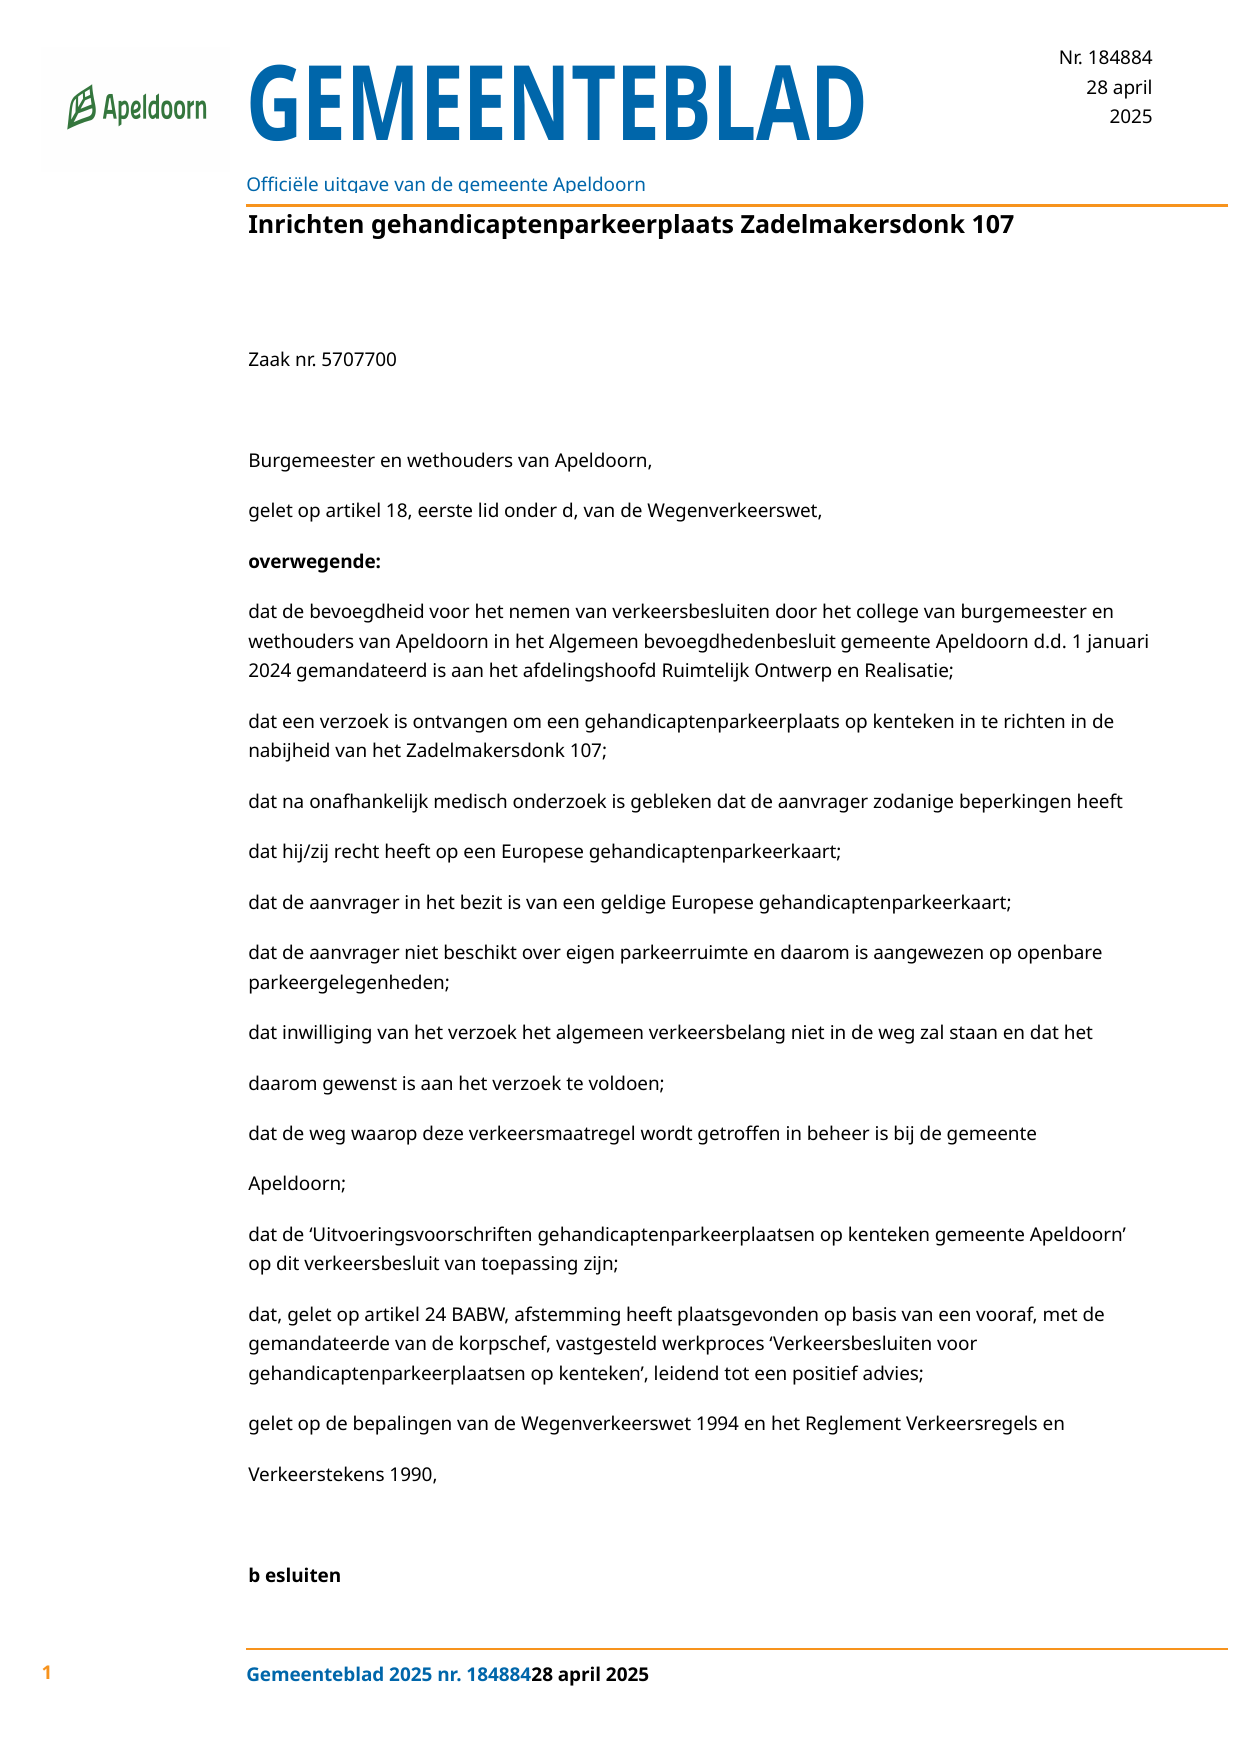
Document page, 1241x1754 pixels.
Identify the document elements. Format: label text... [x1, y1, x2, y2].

text overwegende: [248, 548, 1152, 574]
text dat de weg waarop deze verkeersmaatregel wordt getroffen in beheer is bij de gemeente [248, 1120, 1152, 1146]
text dat na onafhankelijk medisch onderzoek is gebleken dat de aanvrager zodanige beperkingen heeft [248, 788, 1152, 814]
text Verkeerstekens 1990, [248, 1461, 1152, 1487]
text Apeldoorn; [248, 1171, 1152, 1196]
text gelet op de bepalingen van de Wegenverkeerswet 1994 en het Reglement Verkeersregels en [248, 1411, 1152, 1436]
text gelet op artikel 18, eerste lid onder d, van de Wegenverkeerswet, [248, 498, 1152, 523]
text dat de aanvrager niet beschikt over eigen parkeerruimte en daarom is aangewezen op openbare parkeergelegenheden; [248, 939, 1152, 995]
text b esluiten [248, 1562, 1152, 1588]
text Inrichten gehandicaptenparkeerplaats Zadelmakersdonk 107 [248, 207, 1152, 241]
text Zaak nr. 5707700 [248, 346, 1152, 372]
text Burgemeester en wethouders van Apeldoorn, [248, 447, 1152, 473]
text dat de aanvrager in het bezit is van een geldige Europese gehandicaptenparkeerkaart; [248, 889, 1152, 915]
text dat hij/zij recht heeft op een Europese gehandicaptenparkeerkaart; [248, 838, 1152, 864]
text daarom gewenst is aan het verzoek te voldoen; [248, 1070, 1152, 1096]
text dat inwilliging van het verzoek het algemeen verkeersbelang niet in de weg zal staan en dat het [248, 1019, 1152, 1045]
text dat de bevoegdheid voor het nemen van verkeersbesluiten door het college van burgemeester en wethouders van Apeldoorn in het Algemeen bevoegdhedenbesluit gemeente Apeldoorn d.d. 1 januari 2024 gemandateerd is aan het afdelingshoofd Ruimtelijk Ontwerp en Realisatie; [248, 598, 1152, 683]
picture [41, 47, 231, 172]
text dat, gelet op artikel 24 BABW, afstemming heeft plaatsgevonden op basis van een vooraf, met de gemandateerde van de korpschef, vastgesteld werkproces ‘Verkeersbesluiten voor gehandicaptenparkeerplaatsen op kenteken’, leidend tot een positief advies; [248, 1301, 1152, 1386]
text dat een verzoek is ontvangen om een gehandicaptenparkeerplaats op kenteken in te richten in de nabijheid van het Zadelmakersdonk 107; [248, 708, 1152, 763]
text dat de ‘Uitvoeringsvoorschriften gehandicaptenparkeerplaatsen op kenteken gemeente Apeldoorn’ op dit verkeersbesluit van toepassing zijn; [248, 1221, 1152, 1276]
